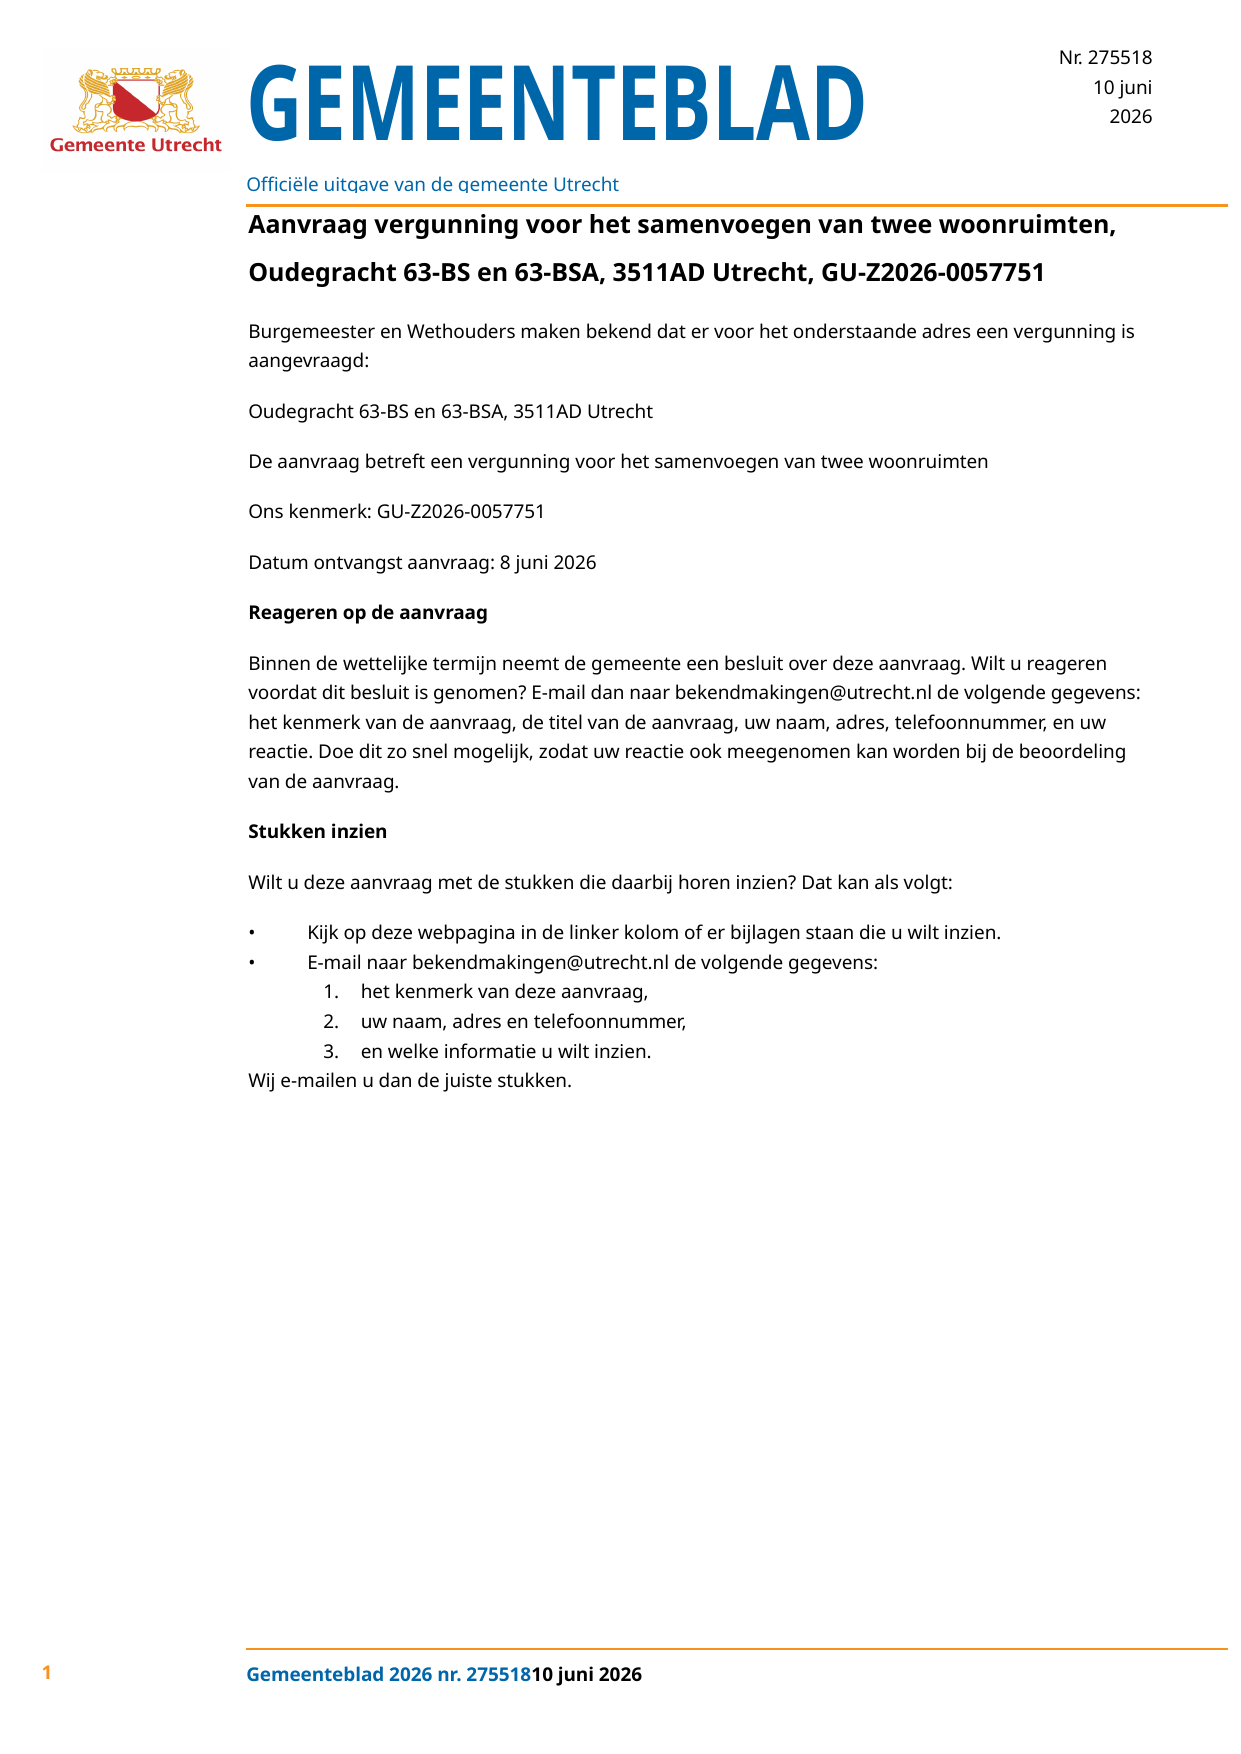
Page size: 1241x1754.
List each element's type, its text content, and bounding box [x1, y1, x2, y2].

picture [41, 47, 231, 172]
list Kijk op deze webpagina in de linker kolom of er bijlagen staan die u wilt inzien. [248, 919, 1152, 945]
text Oudegracht 63-BS en 63-BSA, 3511AD Utrecht [248, 398, 1152, 424]
list E-mail naar bekendmakingen@utrecht.nl de volgende gegevens: [248, 949, 1152, 975]
text Aanvraag vergunning voor het samenvoegen van twee woonruimten, Oudegracht 63-BS en 63-BSA, 3511AD Utrecht, GU-Z2026-0057751 [248, 207, 1152, 288]
list het kenmerk van deze aanvraag, [323, 979, 1152, 1004]
list uw naam, adres en telefoonnummer, [323, 1008, 1152, 1034]
text Stukken inzien [248, 819, 1152, 844]
text Wilt u deze aanvraag met de stukken die daarbij horen inzien? Dat kan als volgt: [248, 869, 1152, 895]
text Burgemeester en Wethouders maken bekend dat er voor het onderstaande adres een vergunning is aangevraagd: [248, 318, 1152, 373]
text Datum ontvangst aanvraag: 8 juni 2026 [248, 549, 1152, 575]
text Ons kenmerk: GU-Z2026-0057751 [248, 499, 1152, 524]
text Binnen de wettelijke termijn neemt de gemeente een besluit over deze aanvraag. Wilt u reageren voordat dit besluit is genomen? E-mail dan naar bekendmakingen@utrecht.nl de volgende gegevens: het kenmerk van de aanvraag, de titel van de aanvraag, uw naam, adres, telefoonnummer, en uw reactie. Doe dit zo snel mogelijk, zodat uw reactie ook meegenomen kan worden bij de beoordeling van de aanvraag. [248, 650, 1152, 794]
text Reageren op de aanvraag [248, 599, 1152, 625]
text De aanvraag betreft een vergunning voor het samenvoegen van twee woonruimten [248, 448, 1152, 474]
text Wij e-mailen u dan de juiste stukken. [248, 1067, 1152, 1093]
list en welke informatie u wilt inzien. [323, 1038, 1152, 1064]
